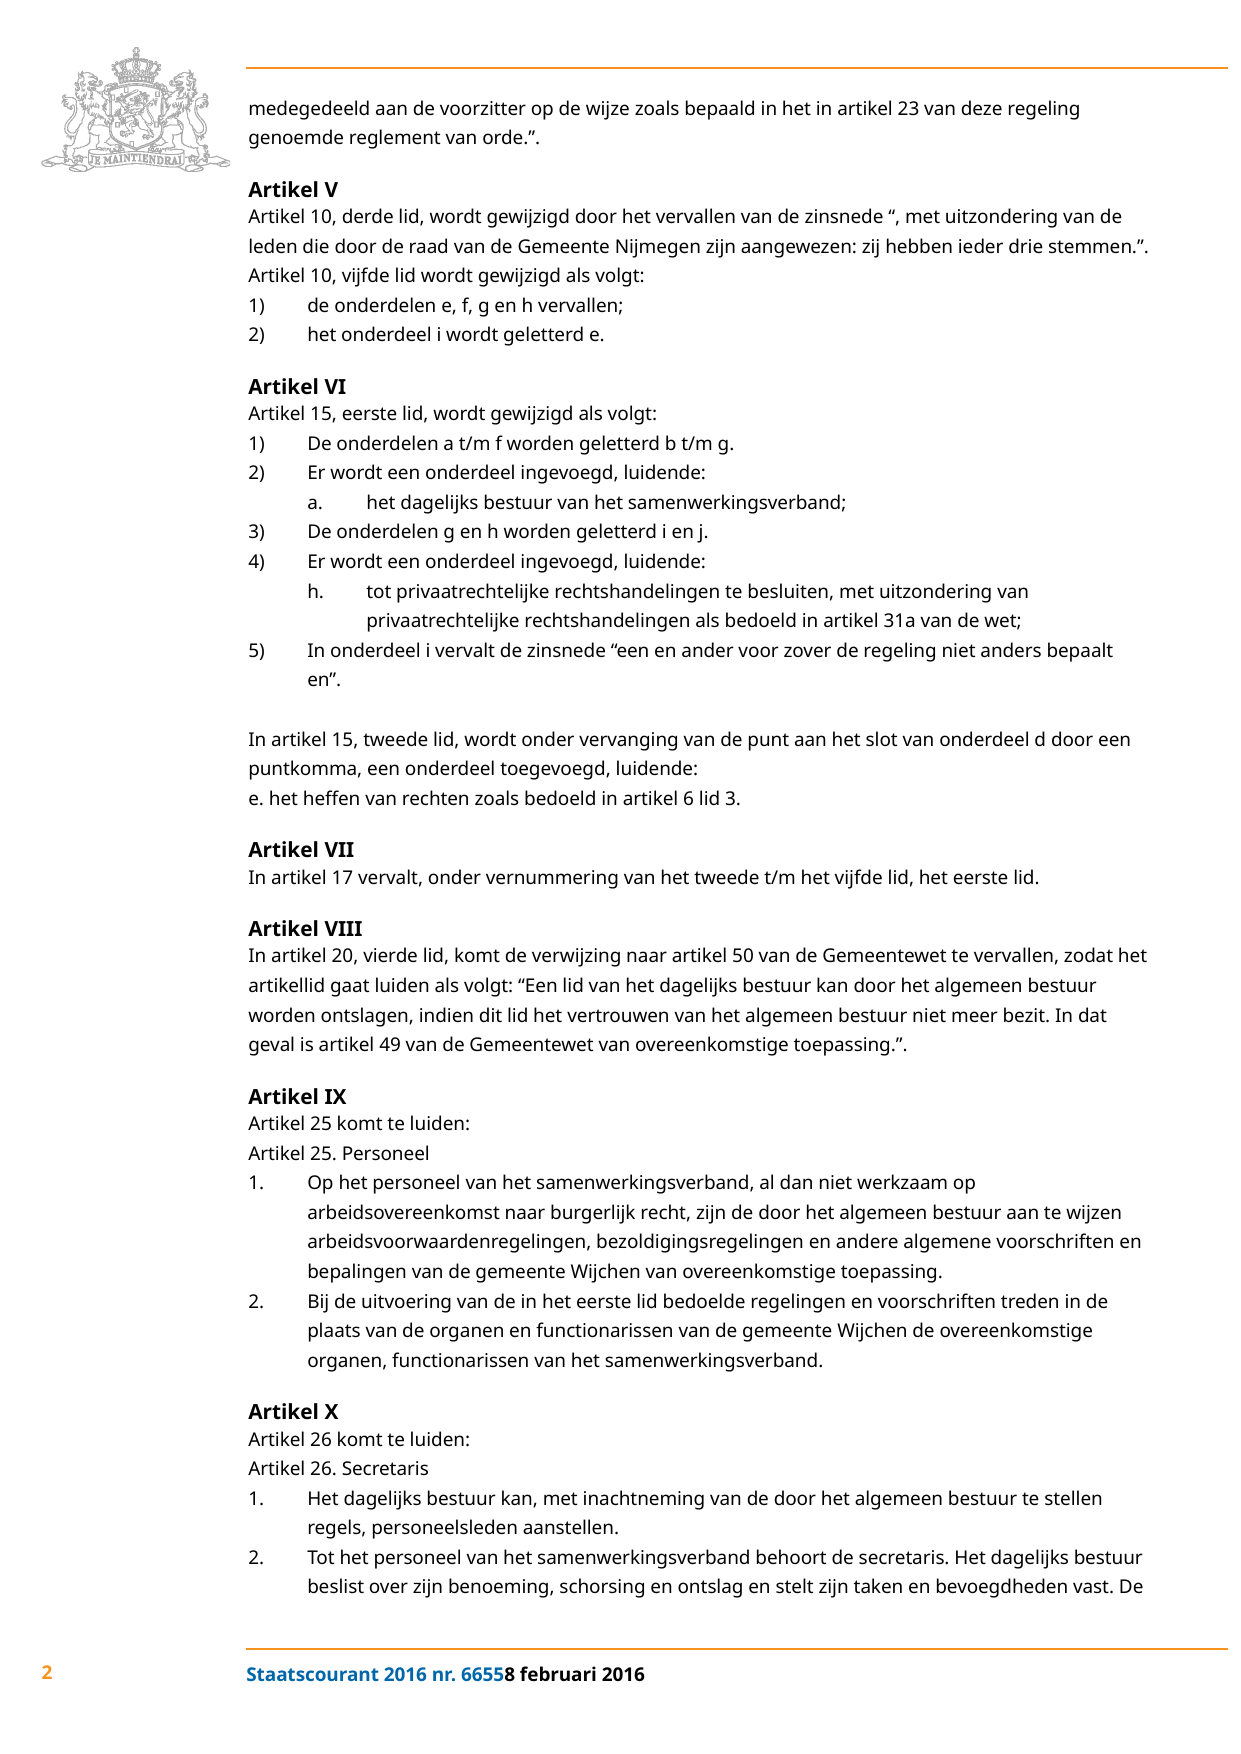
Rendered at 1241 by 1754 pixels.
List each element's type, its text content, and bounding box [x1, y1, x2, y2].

list het onderdeel i wordt geletterd e. [248, 322, 1152, 347]
picture [41, 47, 231, 172]
text Artikel V [248, 175, 1152, 203]
text Artikel 26. Secretaris [248, 1455, 1152, 1481]
list het dagelijks bestuur van het samenwerkingsverband; [307, 489, 1152, 515]
text Artikel 10, derde lid, wordt gewijzigd door het vervallen van de zinsnede “, met uitzondering van de leden die door de raad van de Gemeente Nijmegen zijn aangewezen: zij hebben ieder drie stemmen.”. [248, 203, 1152, 258]
text medegedeeld aan de voorzitter op de wijze zoals bepaald in het in artikel 23 van deze regeling genoemde reglement van orde.”. [248, 95, 1152, 150]
list Op het personeel van het samenwerkingsverband, al dan niet werkzaam op arbeidsovereenkomst naar burgerlijk recht, zijn de door het algemeen bestuur aan te wijzen arbeidsvoorwaardenregelingen, bezoldigingsregelingen en andere algemene voorschriften en bepalingen van de gemeente Wijchen van overeenkomstige toepassing. [248, 1169, 1152, 1284]
text Artikel 10, vijfde lid wordt gewijzigd als volgt: [248, 262, 1152, 288]
text Artikel IX [248, 1082, 1152, 1110]
list Er wordt een onderdeel ingevoegd, luidende: [248, 459, 1152, 485]
text Artikel 15, eerste lid, wordt gewijzigd als volgt: [248, 400, 1152, 426]
list Het dagelijks bestuur kan, met inachtneming van de door het algemeen bestuur te stellen regels, personeelsleden aanstellen. [248, 1485, 1152, 1540]
text Artikel VIII [248, 914, 1152, 943]
list tot privaatrechtelijke rechtshandelingen te besluiten, met uitzondering van privaatrechtelijke rechtshandelingen als bedoeld in artikel 31a van de wet; [307, 578, 1152, 633]
text In artikel 17 vervalt, onder vernummering van het tweede t/m het vijfde lid, het eerste lid. [248, 864, 1152, 889]
list Er wordt een onderdeel ingevoegd, luidende: [248, 548, 1152, 574]
text Artikel VI [248, 372, 1152, 400]
text e. het heffen van rechten zoals bedoeld in artikel 6 lid 3. [248, 785, 1152, 811]
list Bij de uitvoering van de in het eerste lid bedoelde regelingen en voorschriften treden in de plaats van de organen en functionarissen van de gemeente Wijchen de overeenkomstige organen, functionarissen van het samenwerkingsverband. [248, 1288, 1152, 1373]
list de onderdelen e, f, g en h vervallen; [248, 292, 1152, 318]
text Artikel 25. Personeel [248, 1140, 1152, 1166]
list De onderdelen a t/m f worden geletterd b t/m g. [248, 430, 1152, 456]
text In artikel 20, vierde lid, komt de verwijzing naar artikel 50 van de Gemeentewet te vervallen, zodat het artikellid gaat luiden als volgt: “Een lid van het dagelijks bestuur kan door het algemeen bestuur worden ontslagen, indien dit lid het vertrouwen van het algemeen bestuur niet meer bezit. In dat geval is artikel 49 van de Gemeentewet van overeenkomstige toepassing.”. [248, 943, 1152, 1057]
list De onderdelen g en h worden geletterd i en j. [248, 519, 1152, 544]
list In onderdeel i vervalt de zinsnede “een en ander voor zover de regeling niet anders bepaalt en”. [248, 637, 1152, 692]
text In artikel 15, tweede lid, wordt onder vervanging van de punt aan het slot van onderdeel d door een puntkomma, een onderdeel toegevoegd, luidende: [248, 726, 1152, 781]
text Artikel VII [248, 835, 1152, 864]
text Artikel X [248, 1397, 1152, 1426]
list Tot het personeel van het samenwerkingsverband behoort de secretaris. Het dagelijks bestuur beslist over zijn benoeming, schorsing en ontslag en stelt zijn taken en bevoegdheden vast. De [248, 1544, 1152, 1599]
text Artikel 26 komt te luiden: [248, 1426, 1152, 1452]
text Artikel 25 komt te luiden: [248, 1110, 1152, 1136]
